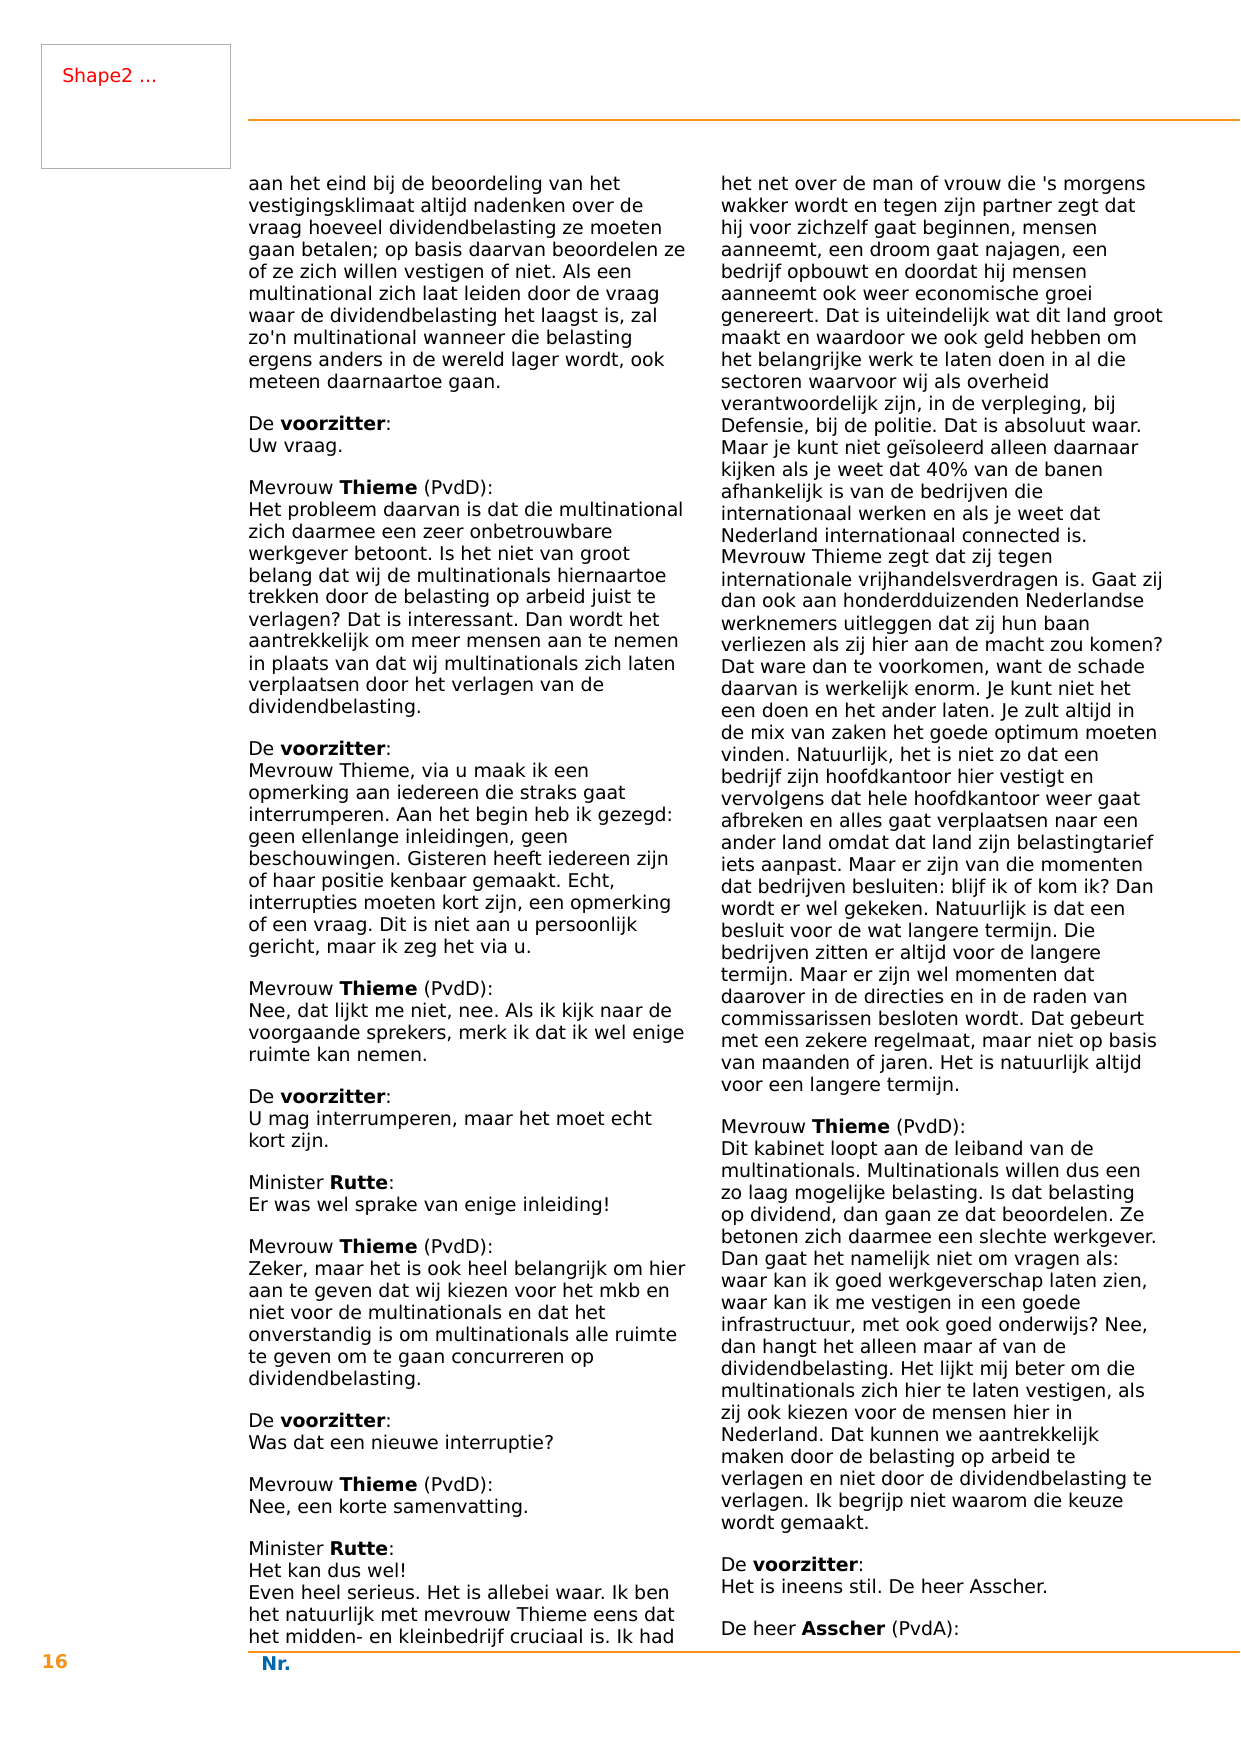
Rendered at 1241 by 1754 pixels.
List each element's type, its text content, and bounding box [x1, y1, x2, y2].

text De voorzitter: [248, 413, 691, 434]
text aan het eind bij de beoordeling van het vestigingsklimaat altijd nadenken over de vraag hoeveel dividendbelasting ze moeten gaan betalen; op basis daarvan beoordelen ze of ze zich willen vestigen of niet. Als een multinational zich laat leiden door de vraag waar de dividendbelasting het laagst is, zal zo'n multinational wanneer die belasting ergens anders in de wereld lager wordt, ook meteen daarnaartoe gaan. [248, 173, 691, 393]
text Mevrouw Thieme (PvdD): [721, 1116, 1163, 1138]
text De voorzitter: [248, 1410, 691, 1432]
text het net over de man of vrouw die 's morgens wakker wordt en tegen zijn partner zegt dat hij voor zichzelf gaat beginnen, mensen aanneemt, een droom gaat najagen, een bedrijf opbouwt en doordat hij mensen aanneemt ook weer economische groei genereert. Dat is uiteindelijk wat dit land groot maakt en waardoor we ook geld hebben om het belangrijke werk te laten doen in al die sectoren waarvoor wij als overheid verantwoordelijk zijn, in de verpleging, bij Defensie, bij de politie. Dat is absoluut waar. Maar je kunt niet geïsoleerd alleen daarnaar kijken als je weet dat 40% van de banen afhankelijk is van de bedrijven die internationaal werken en als je weet dat Nederland internationaal connected is. Mevrouw Thieme zegt dat zij tegen internationale vrijhandelsverdragen is. Gaat zij dan ook aan honderdduizenden Nederlandse werknemers uitleggen dat zij hun baan verliezen als zij hier aan de macht zou komen? Dat ware dan te voorkomen, want de schade daarvan is werkelijk enorm. Je kunt niet het een doen en het ander laten. Je zult altijd in de mix van zaken het goede optimum moeten vinden. Natuurlijk, het is niet zo dat een bedrijf zijn hoofdkantoor hier vestigt en vervolgens dat hele hoofdkantoor weer gaat afbreken en alles gaat verplaatsen naar een ander land omdat dat land zijn belastingtarief iets aanpast. Maar er zijn van die momenten dat bedrijven besluiten: blijf ik of kom ik? Dan wordt er wel gekeken. Natuurlijk is dat een besluit voor de wat langere termijn. Die bedrijven zitten er altijd voor de langere termijn. Maar er zijn wel momenten dat daarover in de directies en in de raden van commissarissen besloten wordt. Dat gebeurt met een zekere regelmaat, maar niet op basis van maanden of jaren. Het is natuurlijk altijd voor een langere termijn. [721, 173, 1163, 1096]
text Mevrouw Thieme (PvdD): [248, 1236, 691, 1258]
text U mag interrumperen, maar het moet echt kort zijn. [248, 1108, 691, 1152]
text De voorzitter: [721, 1553, 1163, 1576]
text Nee, een korte samenvatting. [248, 1496, 691, 1518]
text Er was wel sprake van enige inleiding! [248, 1194, 691, 1216]
text Uw vraag. [248, 434, 691, 457]
text Nee, dat lijkt me niet, nee. Als ik kijk naar de voorgaande sprekers, merk ik dat ik wel enige ruimte kan nemen. [248, 1000, 691, 1066]
text Minister Rutte: [248, 1172, 691, 1194]
text Even heel serieus. Het is allebei waar. Ik ben het natuurlijk met mevrouw Thieme eens dat het midden- en kleinbedrijf cruciaal is. Ik had [248, 1582, 691, 1648]
text Minister Rutte: [248, 1538, 691, 1560]
text Mevrouw Thieme (PvdD): [248, 1474, 691, 1496]
text Het is ineens stil. De heer Asscher. [721, 1576, 1163, 1597]
text Was dat een nieuwe interruptie? [248, 1432, 691, 1454]
text De voorzitter: [248, 1086, 691, 1108]
text Mevrouw Thieme (PvdD): [248, 477, 691, 498]
text Zeker, maar het is ook heel belangrijk om hier aan te geven dat wij kiezen voor het mkb en niet voor de multinationals en dat het onverstandig is om multinationals alle ruimte te geven om te gaan concurreren op dividendbelasting. [248, 1258, 691, 1390]
text Het kan dus wel! [248, 1560, 691, 1582]
text Mevrouw Thieme (PvdD): [248, 978, 691, 1000]
text Het probleem daarvan is dat die multinational zich daarmee een zeer onbetrouwbare werkgever betoont. Is het niet van groot belang dat wij de multinationals hiernaartoe trekken door de belasting op arbeid juist te verlagen? Dat is interessant. Dan wordt het aantrekkelijk om meer mensen aan te nemen in plaats van dat wij multinationals zich laten verplaatsen door het verlagen van de dividendbelasting. [248, 498, 691, 718]
text Dit kabinet loopt aan de leiband van de multinationals. Multinationals willen dus een zo laag mogelijke belasting. Is dat belasting op dividend, dan gaan ze dat beoordelen. Ze betonen zich daarmee een slechte werkgever. Dan gaat het namelijk niet om vragen als: waar kan ik goed werkgeverschap laten zien, waar kan ik me vestigen in een goede infrastructuur, met ook goed onderwijs? Nee, dan hangt het alleen maar af van de dividendbelasting. Het lijkt mij beter om die multinationals zich hier te laten vestigen, als zij ook kiezen voor de mensen hier in Nederland. Dat kunnen we aantrekkelijk maken door de belasting op arbeid te verlagen en niet door de dividendbelasting te verlagen. Ik begrijp niet waarom die keuze wordt gemaakt. [721, 1138, 1163, 1533]
text Mevrouw Thieme, via u maak ik een opmerking aan iedereen die straks gaat interrumperen. Aan het begin heb ik gezegd: geen ellenlange inleidingen, geen beschouwingen. Gisteren heeft iedereen zijn of haar positie kenbaar gemaakt. Echt, interrupties moeten kort zijn, een opmerking of een vraag. Dit is niet aan u persoonlijk gericht, maar ik zeg het via u. [248, 760, 691, 958]
text De voorzitter: [248, 738, 691, 760]
text De heer Asscher (PvdA): [721, 1617, 1163, 1639]
